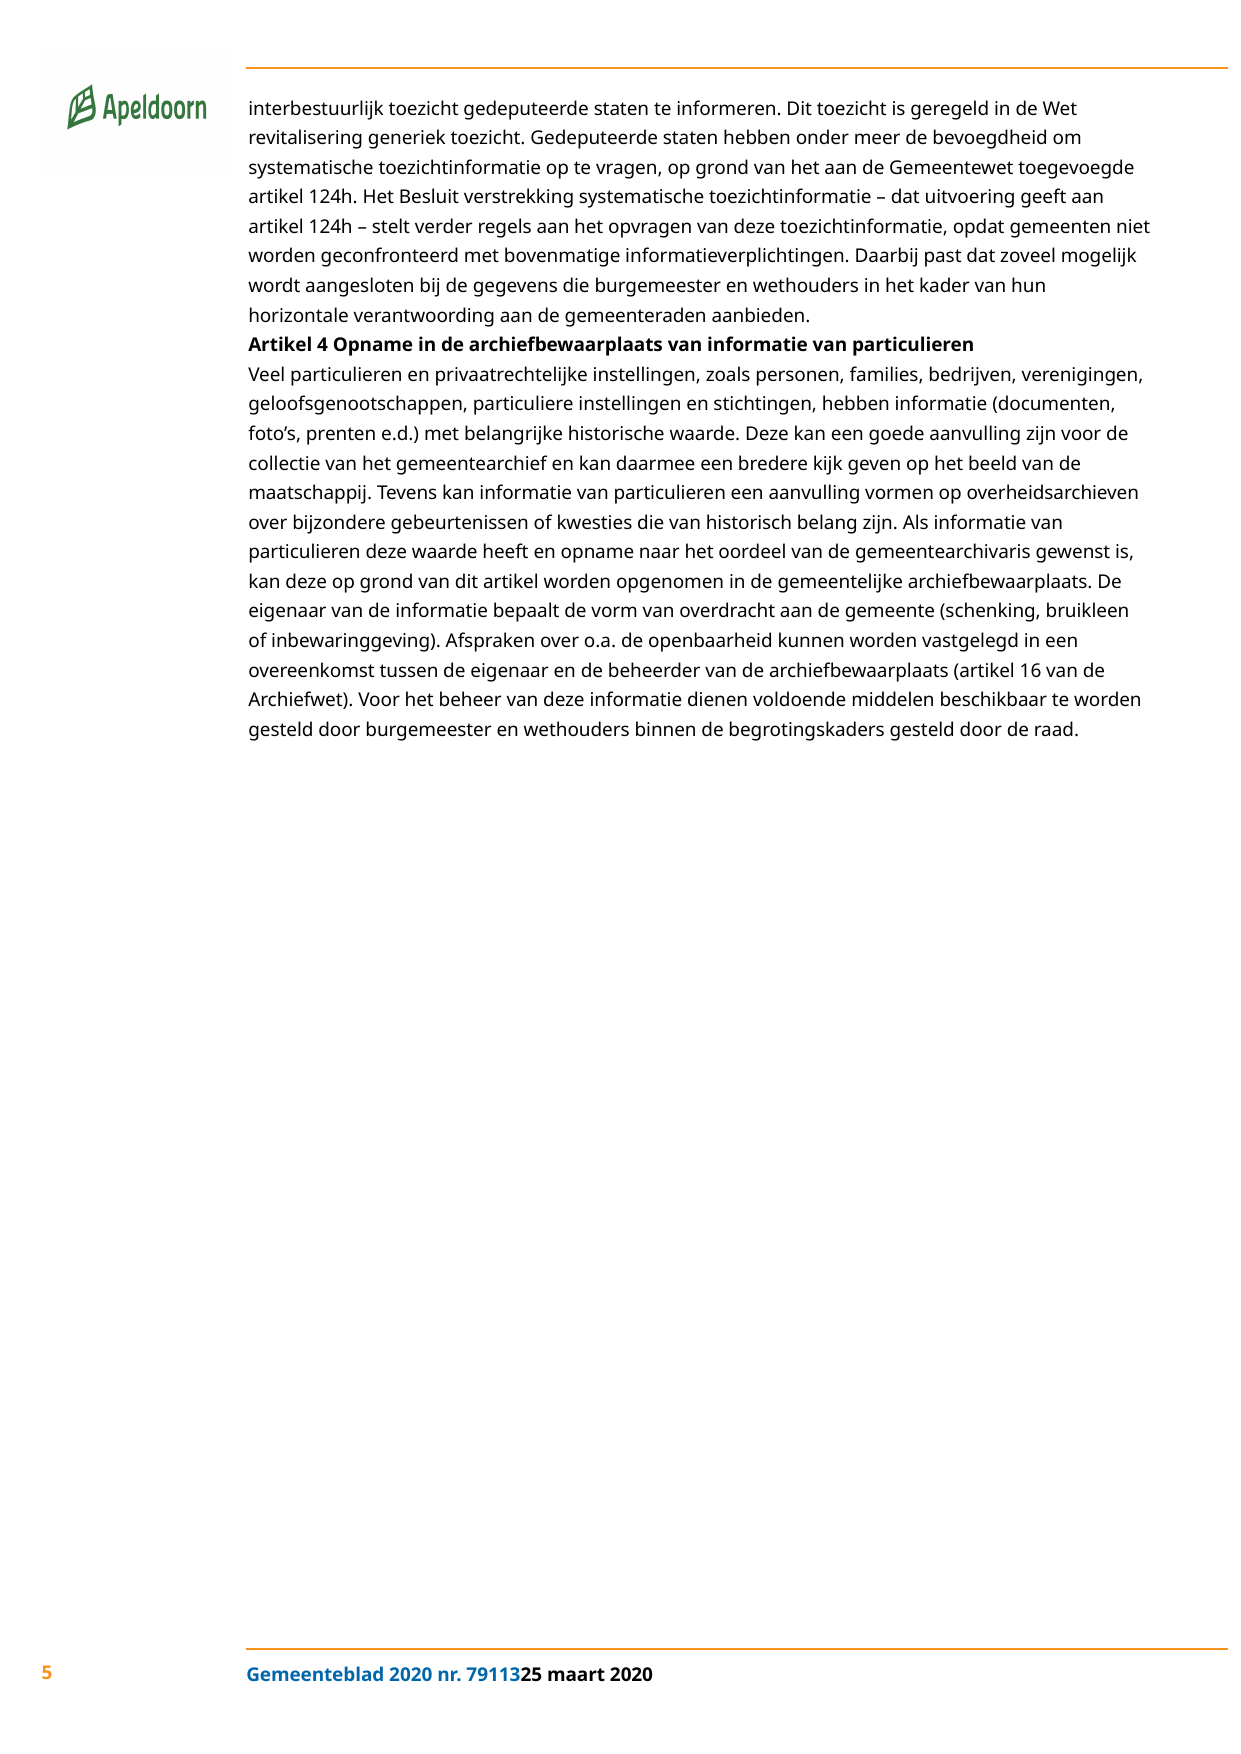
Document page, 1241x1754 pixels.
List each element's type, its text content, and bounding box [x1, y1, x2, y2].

text Artikel 4 Opname in de archiefbewaarplaats van informatie van particulieren [248, 331, 1152, 357]
text Veel particulieren en privaatrechtelijke instellingen, zoals personen, families, bedrijven, verenigingen, geloofsgenootschappen, particuliere instellingen en stichtingen, hebben informatie (documenten, foto’s, prenten e.d.) met belangrijke historische waarde. Deze kan een goede aanvulling zijn voor de collectie van het gemeentearchief en kan daarmee een bredere kijk geven op het beeld van de maatschappij. Tevens kan informatie van particulieren een aanvulling vormen op overheidsarchieven over bijzondere gebeurtenissen of kwesties die van historisch belang zijn. Als informatie van particulieren deze waarde heeft en opname naar het oordeel van de gemeentearchivaris gewenst is, kan deze op grond van dit artikel worden opgenomen in de gemeentelijke archiefbewaarplaats. De eigenaar van de informatie bepaalt de vorm van overdracht aan de gemeente (schenking, bruikleen of inbewaringgeving). Afspraken over o.a. de openbaarheid kunnen worden vastgelegd in een overeenkomst tussen de eigenaar en de beheerder van de archiefbewaarplaats (artikel 16 van de Archiefwet). Voor het beheer van deze informatie dienen voldoende middelen beschikbaar te worden gesteld door burgemeester en wethouders binnen de begrotingskaders gesteld door de raad. [248, 361, 1152, 742]
text interbestuurlijk toezicht gedeputeerde staten te informeren. Dit toezicht is geregeld in de Wet revitalisering generiek toezicht. Gedeputeerde staten hebben onder meer de bevoegdheid om systematische toezichtinformatie op te vragen, op grond van het aan de Gemeentewet toegevoegde artikel 124h. Het Besluit verstrekking systematische toezichtinformatie – dat uitvoering geeft aan artikel 124h – stelt verder regels aan het opvragen van deze toezichtinformatie, opdat gemeenten niet worden geconfronteerd met bovenmatige informatieverplichtingen. Daarbij past dat zoveel mogelijk wordt aangesloten bij de gegevens die burgemeester en wethouders in het kader van hun horizontale verantwoording aan de gemeenteraden aanbieden. [248, 95, 1152, 328]
picture [41, 47, 231, 172]
